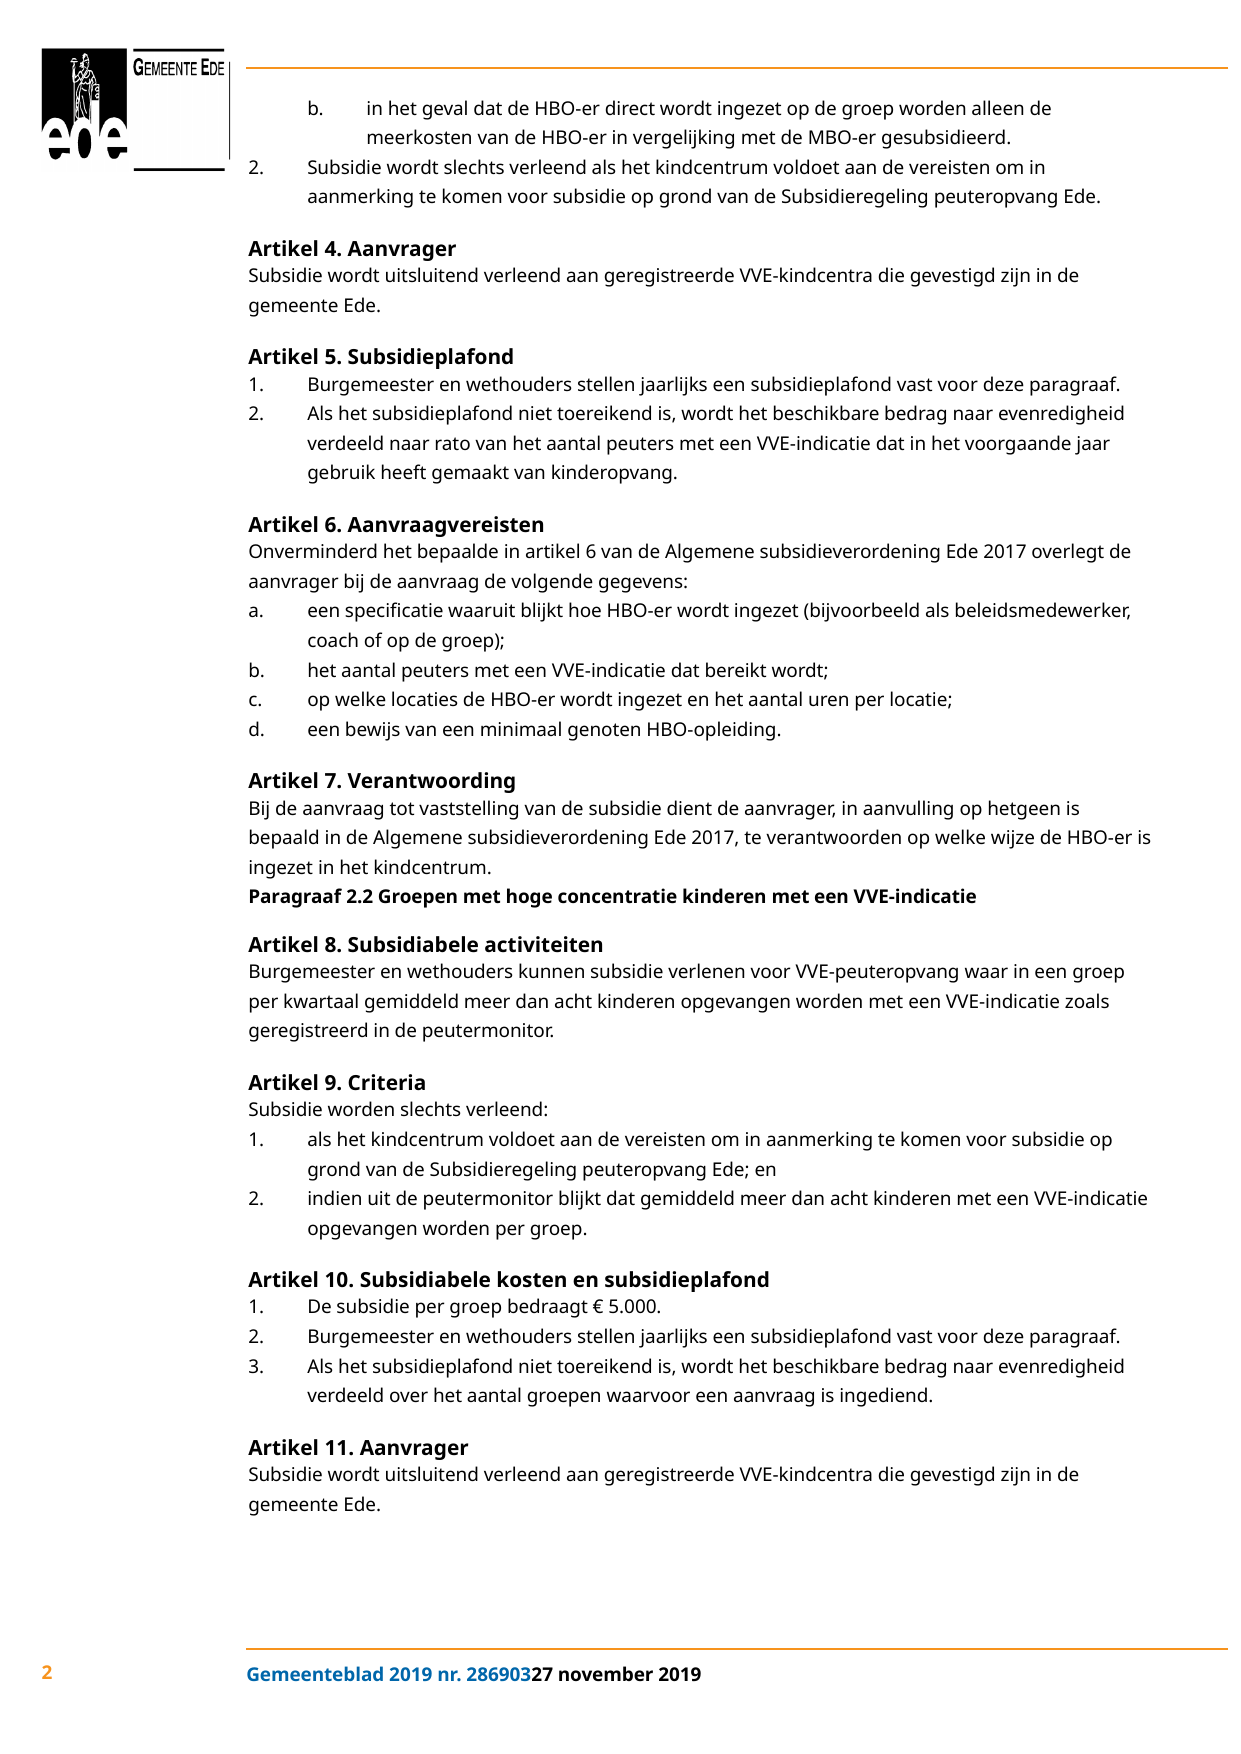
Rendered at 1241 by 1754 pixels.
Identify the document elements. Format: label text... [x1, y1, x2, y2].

text Burgemeester en wethouders kunnen subsidie verlenen voor VVE-peuteropvang waar in een groep per kwartaal gemiddeld meer dan acht kinderen opgevangen worden met een VVE-indicatie zoals geregistreerd in de peutermonitor. [248, 958, 1152, 1043]
list Subsidie wordt slechts verleend als het kindcentrum voldoet aan de vereisten om in aanmerking te komen voor subsidie op grond van de Subsidieregeling peuteropvang Ede. [248, 154, 1152, 209]
text Artikel 8. Subsidiabele activiteiten [248, 930, 1152, 958]
text Artikel 4. Aanvrager [248, 234, 1152, 262]
text Subsidie wordt uitsluitend verleend aan geregistreerde VVE-kindcentra die gevestigd zijn in de gemeente Ede. [248, 1461, 1152, 1517]
list Als het subsidieplafond niet toereikend is, wordt het beschikbare bedrag naar evenredigheid verdeeld naar rato van het aantal peuters met een VVE-indicatie dat in het voorgaande jaar gebruik heeft gemaakt van kinderopvang. [248, 400, 1152, 485]
text Bij de aanvraag tot vaststelling van de subsidie dient de aanvrager, in aanvulling op hetgeen is bepaald in de Algemene subsidieverordening Ede 2017, te verantwoorden op welke wijze de HBO-er is ingezet in het kindcentrum. [248, 795, 1152, 880]
text Artikel 6. Aanvraagvereisten [248, 510, 1152, 538]
text Subsidie worden slechts verleend: [248, 1097, 1152, 1122]
list Als het subsidieplafond niet toereikend is, wordt het beschikbare bedrag naar evenredigheid verdeeld over het aantal groepen waarvoor een aanvraag is ingediend. [248, 1353, 1152, 1408]
text Artikel 9. Criteria [248, 1068, 1152, 1097]
list op welke locaties de HBO-er wordt ingezet en het aantal uren per locatie; [248, 686, 1152, 712]
list Burgemeester en wethouders stellen jaarlijks een subsidieplafond vast voor deze paragraaf. [248, 371, 1152, 397]
list een specificatie waaruit blijkt hoe HBO-er wordt ingezet (bijvoorbeeld als beleidsmedewerker, coach of op de groep); [248, 598, 1152, 653]
text Artikel 5. Subsidieplafond [248, 342, 1152, 371]
list het aantal peuters met een VVE-indicatie dat bereikt wordt; [248, 657, 1152, 682]
list een bewijs van een minimaal genoten HBO-opleiding. [248, 716, 1152, 742]
text Subsidie wordt uitsluitend verleend aan geregistreerde VVE-kindcentra die gevestigd zijn in de gemeente Ede. [248, 262, 1152, 318]
list als het kindcentrum voldoet aan de vereisten om in aanmerking te komen voor subsidie op grond van de Subsidieregeling peuteropvang Ede; en [248, 1126, 1152, 1181]
list De subsidie per groep bedraagt € 5.000. [248, 1294, 1152, 1319]
text Paragraaf 2.2 Groepen met hoge concentratie kinderen met een VVE-indicatie [248, 883, 1152, 909]
text Artikel 7. Verantwoording [248, 766, 1152, 795]
picture [41, 47, 231, 172]
list in het geval dat de HBO-er direct wordt ingezet op de groep worden alleen de meerkosten van de HBO-er in vergelijking met de MBO-er gesubsidieerd. [307, 95, 1152, 150]
text Onverminderd het bepaalde in artikel 6 van de Algemene subsidieverordening Ede 2017 overlegt de aanvrager bij de aanvraag de volgende gegevens: [248, 538, 1152, 594]
text Artikel 10. Subsidiabele kosten en subsidieplafond [248, 1265, 1152, 1294]
list Burgemeester en wethouders stellen jaarlijks een subsidieplafond vast voor deze paragraaf. [248, 1323, 1152, 1349]
text Artikel 11. Aanvrager [248, 1433, 1152, 1461]
list indien uit de peutermonitor blijkt dat gemiddeld meer dan acht kinderen met een VVE-indicatie opgevangen worden per groep. [248, 1185, 1152, 1241]
